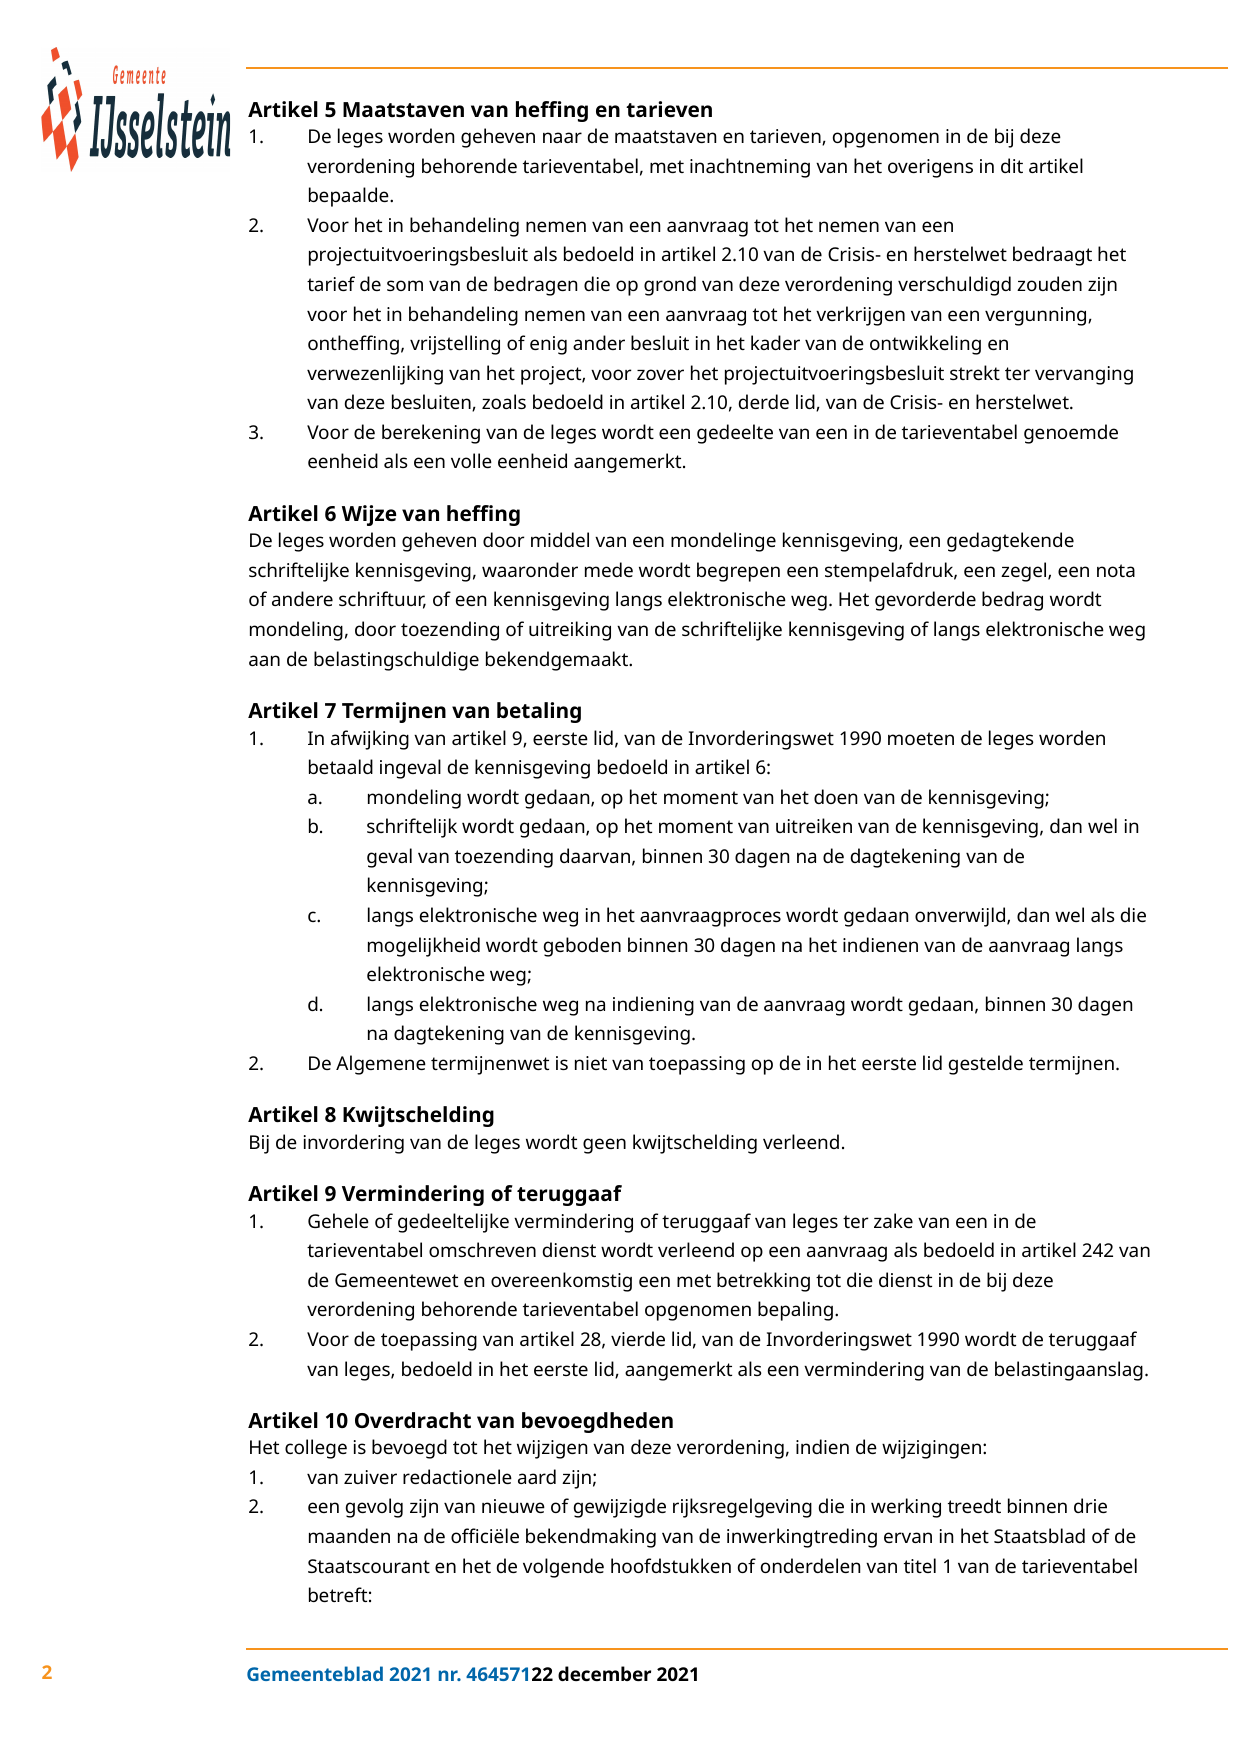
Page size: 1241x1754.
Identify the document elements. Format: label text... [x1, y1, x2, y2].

list Voor het in behandeling nemen van een aanvraag tot het nemen van een projectuitvoeringsbesluit als bedoeld in artikel 2.10 van de Crisis- en herstelwet bedraagt het tarief de som van de bedragen die op grond van deze verordening verschuldigd zouden zijn voor het in behandeling nemen van een aanvraag tot het verkrijgen van een vergunning, ontheffing, vrijstelling of enig ander besluit in het kader van de ontwikkeling en verwezenlijking van het project, voor zover het projectuitvoeringsbesluit strekt ter vervanging van deze besluiten, zoals bedoeld in artikel 2.10, derde lid, van de Crisis- en herstelwet. [248, 212, 1152, 415]
text Artikel 5 Maatstaven van heffing en tarieven [248, 95, 1152, 123]
list In afwijking van artikel 9, eerste lid, van de Invorderingswet 1990 moeten de leges worden betaald ingeval de kennisgeving bedoeld in artikel 6: [248, 725, 1152, 780]
list van zuiver redactionele aard zijn; [248, 1464, 1152, 1490]
text Artikel 10 Overdracht van bevoegdheden [248, 1406, 1152, 1434]
text De leges worden geheven door middel van een mondelinge kennisgeving, een gedagtekende schriftelijke kennisgeving, waaronder mede wordt begrepen een stempelafdruk, een zegel, een nota of andere schriftuur, of een kennisgeving langs elektronische weg. Het gevorderde bedrag wordt mondeling, door toezending of uitreiking van de schriftelijke kennisgeving of langs elektronische weg aan de belastingschuldige bekendgemaakt. [248, 527, 1152, 672]
list Voor de berekening van de leges wordt een gedeelte van een in de tarieventabel genoemde eenheid als een volle eenheid aangemerkt. [248, 419, 1152, 474]
list langs elektronische weg in het aanvraagproces wordt gedaan onverwijld, dan wel als die mogelijkheid wordt geboden binnen 30 dagen na het indienen van de aanvraag langs elektronische weg; [307, 902, 1152, 987]
text Het college is bevoegd tot het wijzigen van deze verordening, indien de wijzigingen: [248, 1434, 1152, 1460]
list De Algemene termijnenwet is niet van toepassing op de in het eerste lid gestelde termijnen. [248, 1050, 1152, 1076]
list schriftelijk wordt gedaan, op het moment van uitreiken van de kennisgeving, dan wel in geval van toezending daarvan, binnen 30 dagen na de dagtekening van de kennisgeving; [307, 813, 1152, 898]
text Artikel 8 Kwijtschelding [248, 1101, 1152, 1129]
list mondeling wordt gedaan, op het moment van het doen van de kennisgeving; [307, 784, 1152, 809]
list Gehele of gedeeltelijke vermindering of teruggaaf van leges ter zake van een in de tarieventabel omschreven dienst wordt verleend op een aanvraag als bedoeld in artikel 242 van de Gemeentewet en overeenkomstig een met betrekking tot die dienst in de bij deze verordening behorende tarieventabel opgenomen bepaling. [248, 1208, 1152, 1322]
list een gevolg zijn van nieuwe of gewijzigde rijksregelgeving die in werking treedt binnen drie maanden na de officiële bekendmaking van de inwerkingtreding ervan in het Staatsblad of de Staatscourant en het de volgende hoofdstukken of onderdelen van titel 1 van de tarieventabel betreft: [248, 1494, 1152, 1608]
text Artikel 6 Wijze van heffing [248, 499, 1152, 527]
picture [41, 47, 231, 172]
text Artikel 9 Vermindering of teruggaaf [248, 1179, 1152, 1208]
text Artikel 7 Termijnen van betaling [248, 696, 1152, 725]
list Voor de toepassing van artikel 28, vierde lid, van de Invorderingswet 1990 wordt de teruggaaf van leges, bedoeld in het eerste lid, aangemerkt als een vermindering van de belastingaanslag. [248, 1326, 1152, 1381]
text Bij de invordering van de leges wordt geen kwijtschelding verleend. [248, 1129, 1152, 1155]
list langs elektronische weg na indiening van de aanvraag wordt gedaan, binnen 30 dagen na dagtekening van de kennisgeving. [307, 991, 1152, 1046]
list De leges worden geheven naar de maatstaven en tarieven, opgenomen in de bij deze verordening behorende tarieventabel, met inachtneming van het overigens in dit artikel bepaalde. [248, 123, 1152, 208]
